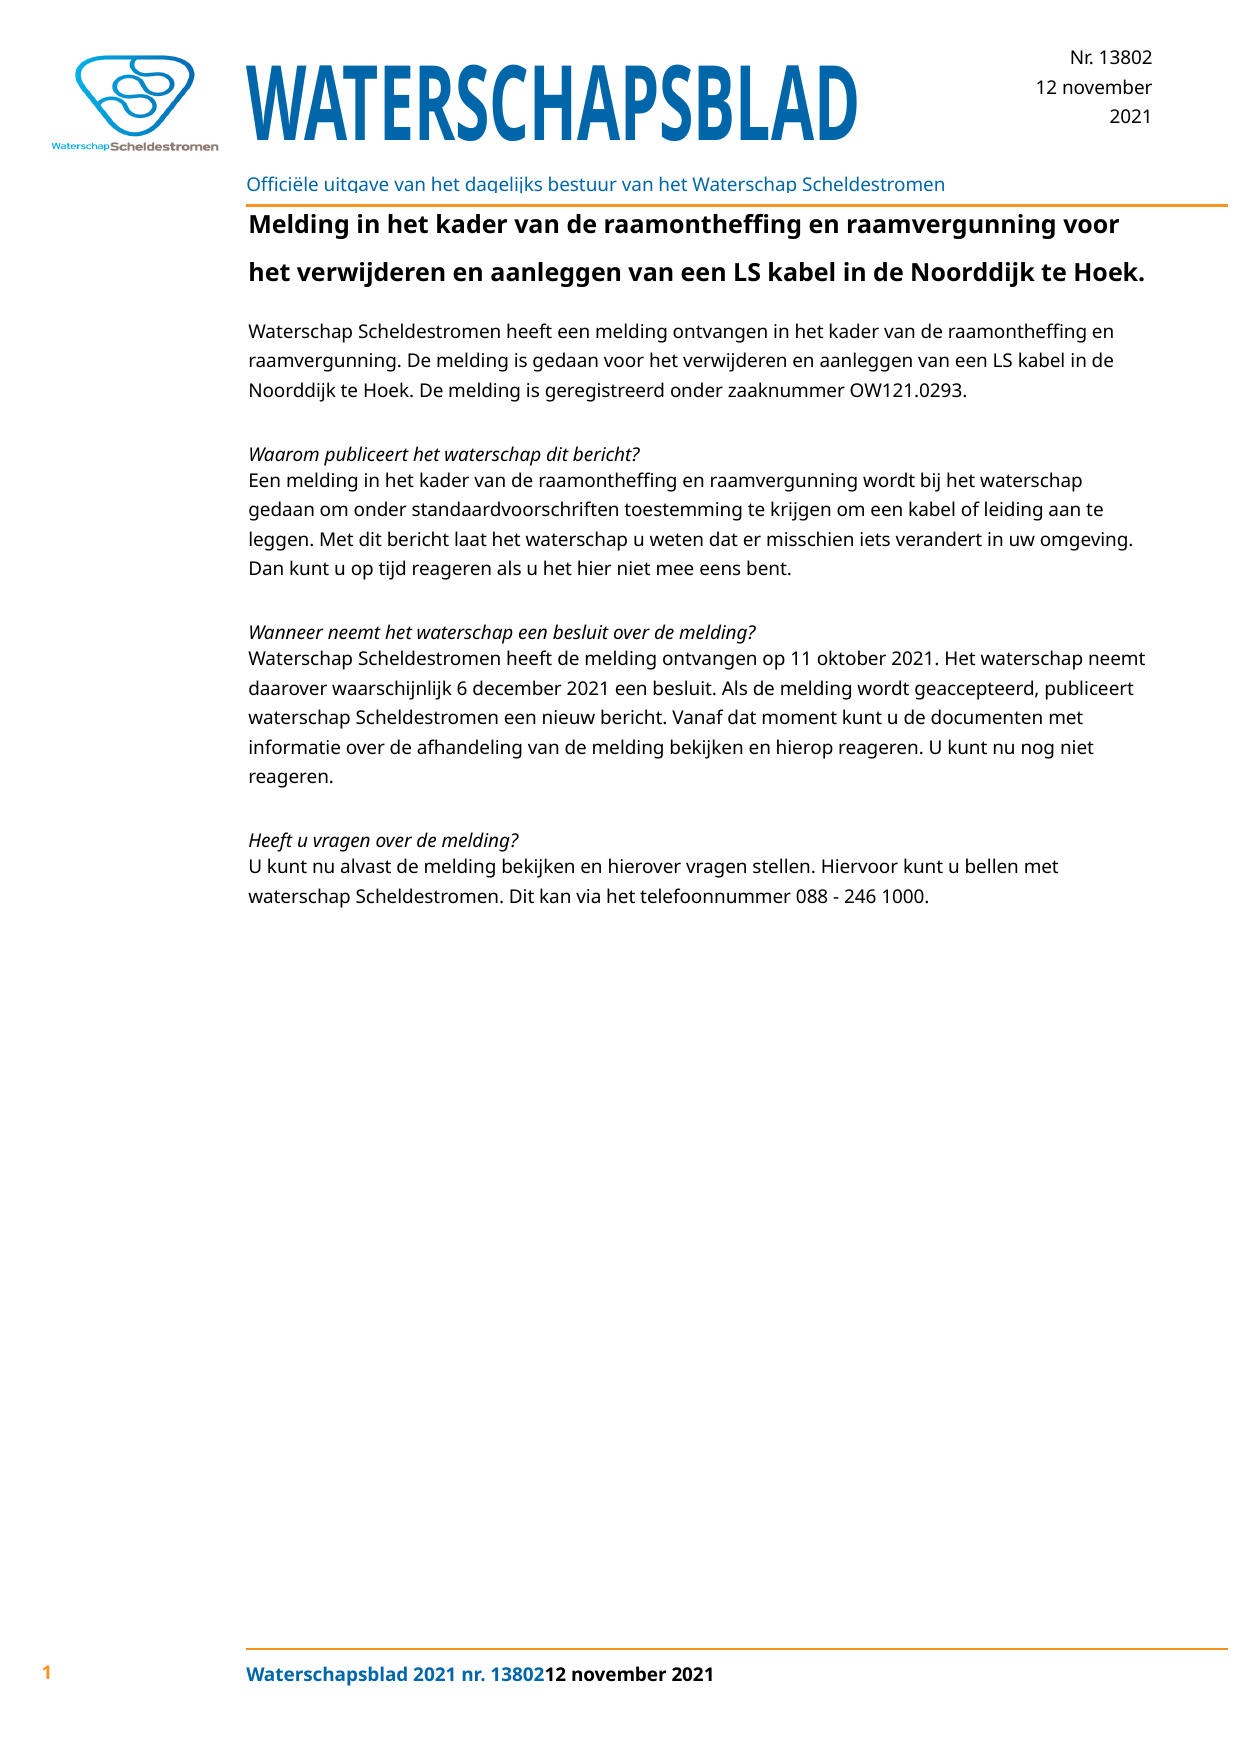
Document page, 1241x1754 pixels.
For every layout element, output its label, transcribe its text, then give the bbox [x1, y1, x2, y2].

text Waterschap Scheldestromen heeft een melding ontvangen in het kader van de raamontheffing en raamvergunning. De melding is gedaan voor het verwijderen en aanleggen van een LS kabel in de Noorddijk te Hoek. De melding is geregistreerd onder zaaknummer OW121.0293. [248, 318, 1152, 403]
picture [41, 47, 231, 172]
text Een melding in het kader van de raamontheffing en raamvergunning wordt bij het waterschap gedaan om onder standaardvoorschriften toestemming te krijgen om een kabel of leiding aan te leggen. Met dit bericht laat het waterschap u weten dat er misschien iets verandert in uw omgeving. Dan kunt u op tijd reageren als u het hier niet mee eens bent. [248, 467, 1152, 581]
text Waarom publiceert het waterschap dit bericht? [248, 441, 1152, 467]
text U kunt nu alvast de melding bekijken en hierover vragen stellen. Hiervoor kunt u bellen met waterschap Scheldestromen. Dit kan via het telefoonnummer 088 - 246 1000. [248, 853, 1152, 908]
text Waterschap Scheldestromen heeft de melding ontvangen op 11 oktober 2021. Het waterschap neemt daarover waarschijnlijk 6 december 2021 een besluit. Als de melding wordt geaccepteerd, publiceert waterschap Scheldestromen een nieuw bericht. Vanaf dat moment kunt u de documenten met informatie over de afhandeling van de melding bekijken en hierop reageren. U kunt nu nog niet reageren. [248, 645, 1152, 789]
text Melding in het kader van de raamontheffing en raamvergunning voor het verwijderen en aanleggen van een LS kabel in de Noorddijk te Hoek. [248, 207, 1152, 288]
text Wanneer neemt het waterschap een besluit over de melding? [248, 619, 1152, 645]
text Heeft u vragen over de melding? [248, 827, 1152, 853]
